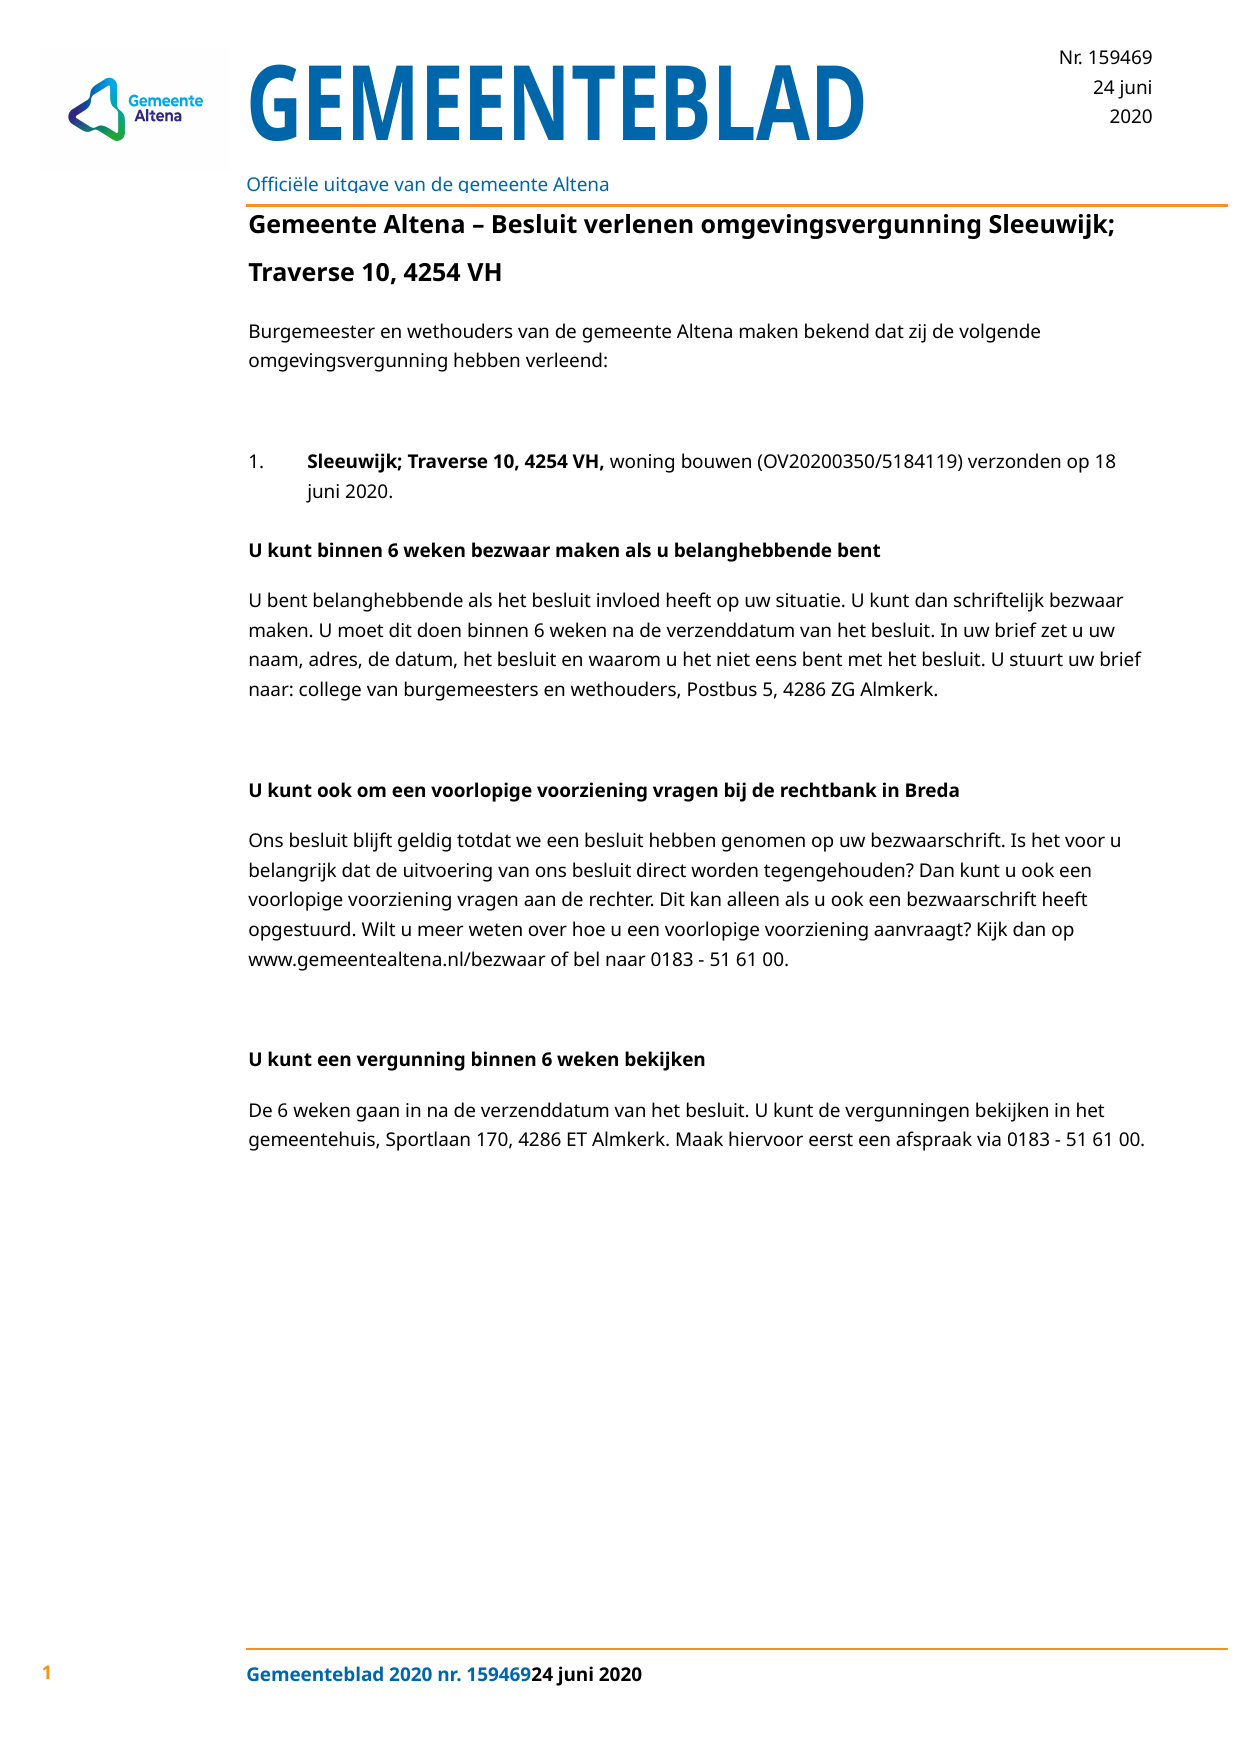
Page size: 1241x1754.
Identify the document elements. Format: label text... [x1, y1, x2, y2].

text Gemeente Altena – Besluit verlenen omgevingsvergunning Sleeuwijk; Traverse 10, 4254 VH [248, 207, 1152, 288]
text De 6 weken gaan in na de verzenddatum van het besluit. U kunt de vergunningen bekijken in het gemeentehuis, Sportlaan 170, 4286 ET Almkerk. Maak hiervoor eerst een afspraak via 0183 - 51 61 00. [248, 1097, 1152, 1152]
text Burgemeester en wethouders van de gemeente Altena maken bekend dat zij de volgende omgevingsvergunning hebben verleend: [248, 318, 1152, 373]
picture [41, 47, 231, 172]
text U kunt ook om een voorlopige voorziening vragen bij de rechtbank in Breda [248, 777, 1152, 803]
text U bent belanghebbende als het besluit invloed heeft op uw situatie. U kunt dan schriftelijk bezwaar maken. U moet dit doen binnen 6 weken na de verzenddatum van het besluit. In uw brief zet u uw naam, adres, de datum, het besluit en waarom u het niet eens bent met het besluit. U stuurt uw brief naar: college van burgemeesters en wethouders, Postbus 5, 4286 ZG Almkerk. [248, 587, 1152, 702]
text U kunt een vergunning binnen 6 weken bekijken [248, 1047, 1152, 1072]
list Sleeuwijk; Traverse 10, 4254 VH, woning bouwen (OV20200350/5184119) verzonden op 18 juni 2020. [248, 448, 1152, 504]
text U kunt binnen 6 weken bezwaar maken als u belanghebbende bent [248, 537, 1152, 563]
text Ons besluit blijft geldig totdat we een besluit hebben genomen op uw bezwaarschrift. Is het voor u belangrijk dat de uitvoering van ons besluit direct worden tegengehouden? Dan kunt u ook een voorlopige voorziening vragen aan de rechter. Dit kan alleen als u ook een bezwaarschrift heeft opgestuurd. Wilt u meer weten over hoe u een voorlopige voorziening aanvraagt? Kijk dan op www.gemeentealtena.nl/bezwaar of bel naar 0183 - 51 61 00. [248, 827, 1152, 972]
